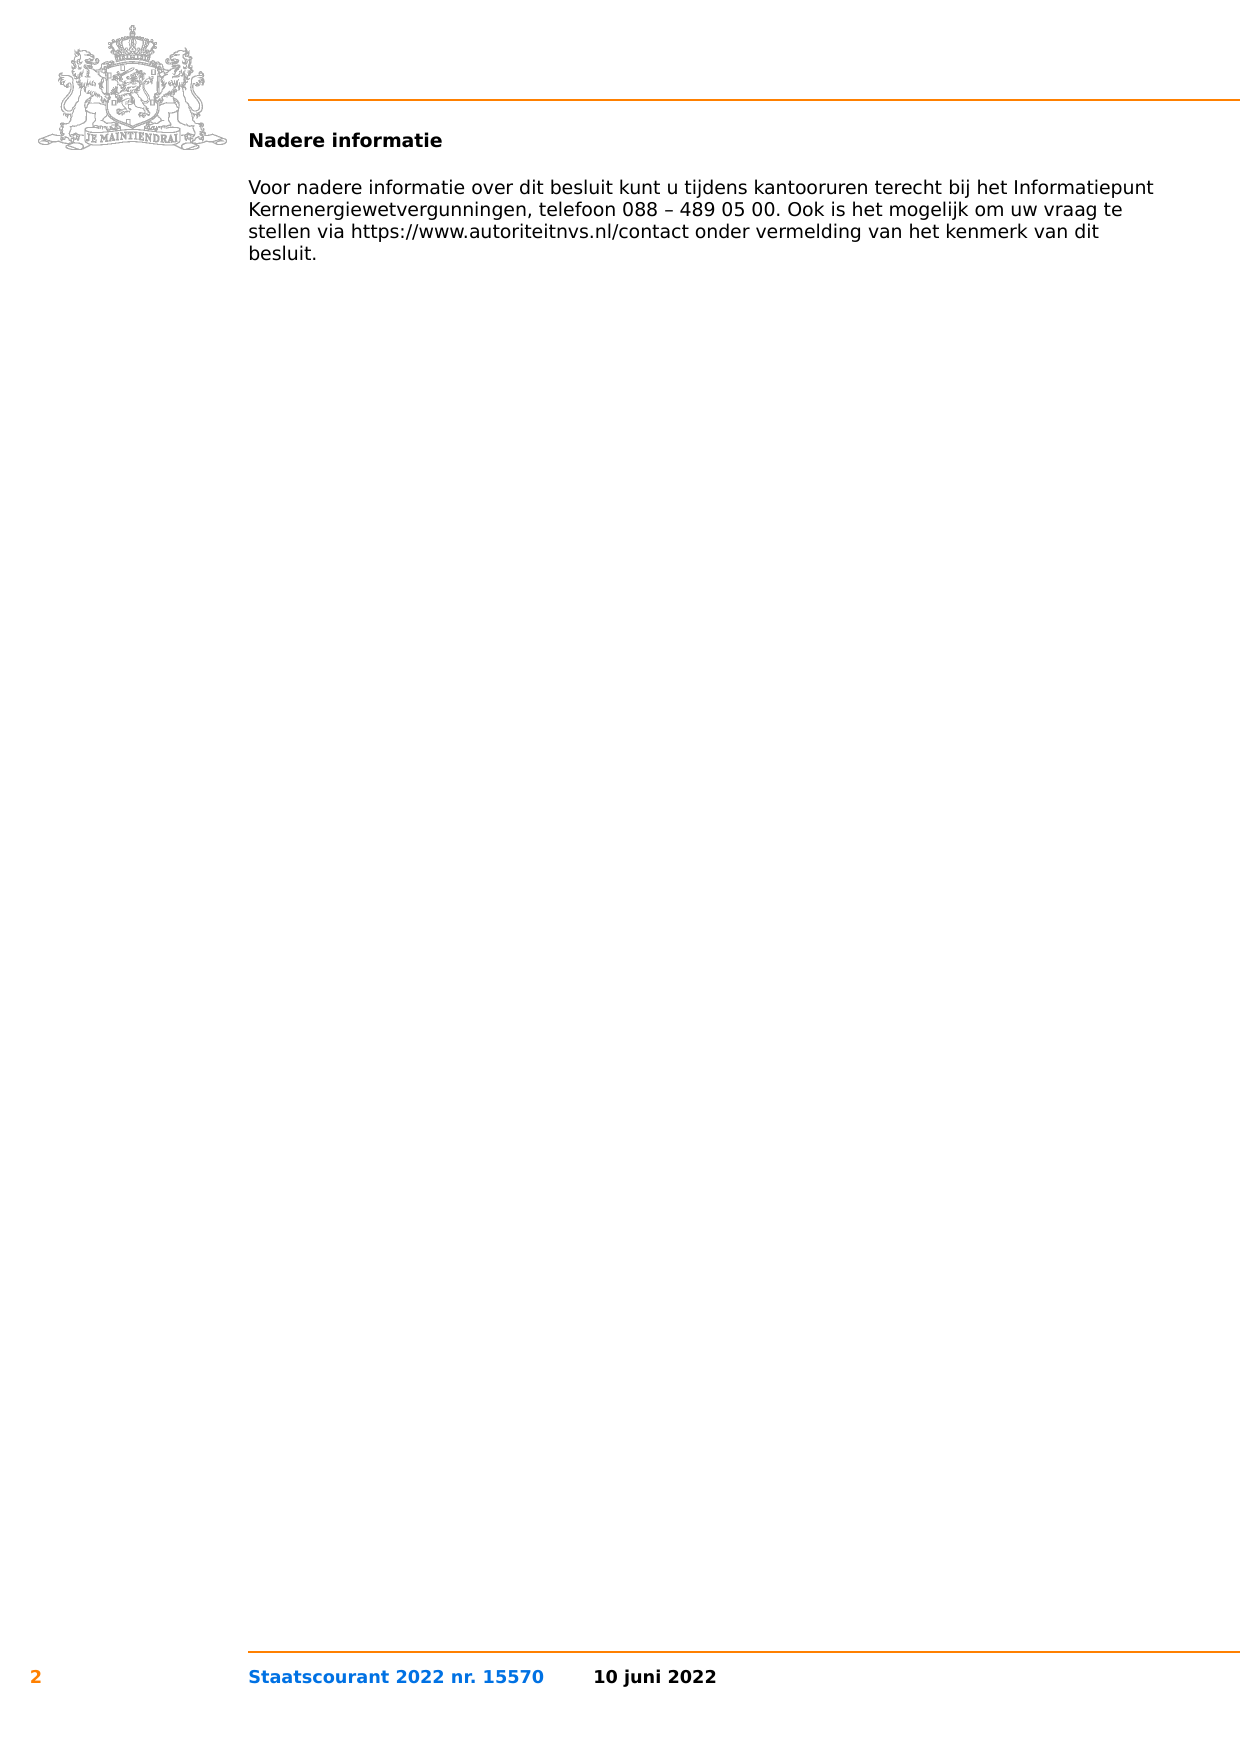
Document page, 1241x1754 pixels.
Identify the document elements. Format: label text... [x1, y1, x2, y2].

subtitle Nadere informatie [248, 130, 1163, 152]
text Voor nadere informatie over dit besluit kunt u tijdens kantooruren terecht bij het Informatiepunt Kernenergiewetvergunningen, telefoon 088 – 489 05 00. Ook is het mogelijk om uw vraag te stellen via https://www.autoriteitnvs.nl/contact onder vermelding van het kenmerk van dit besluit. [248, 177, 1163, 265]
picture [38, 25, 227, 150]
